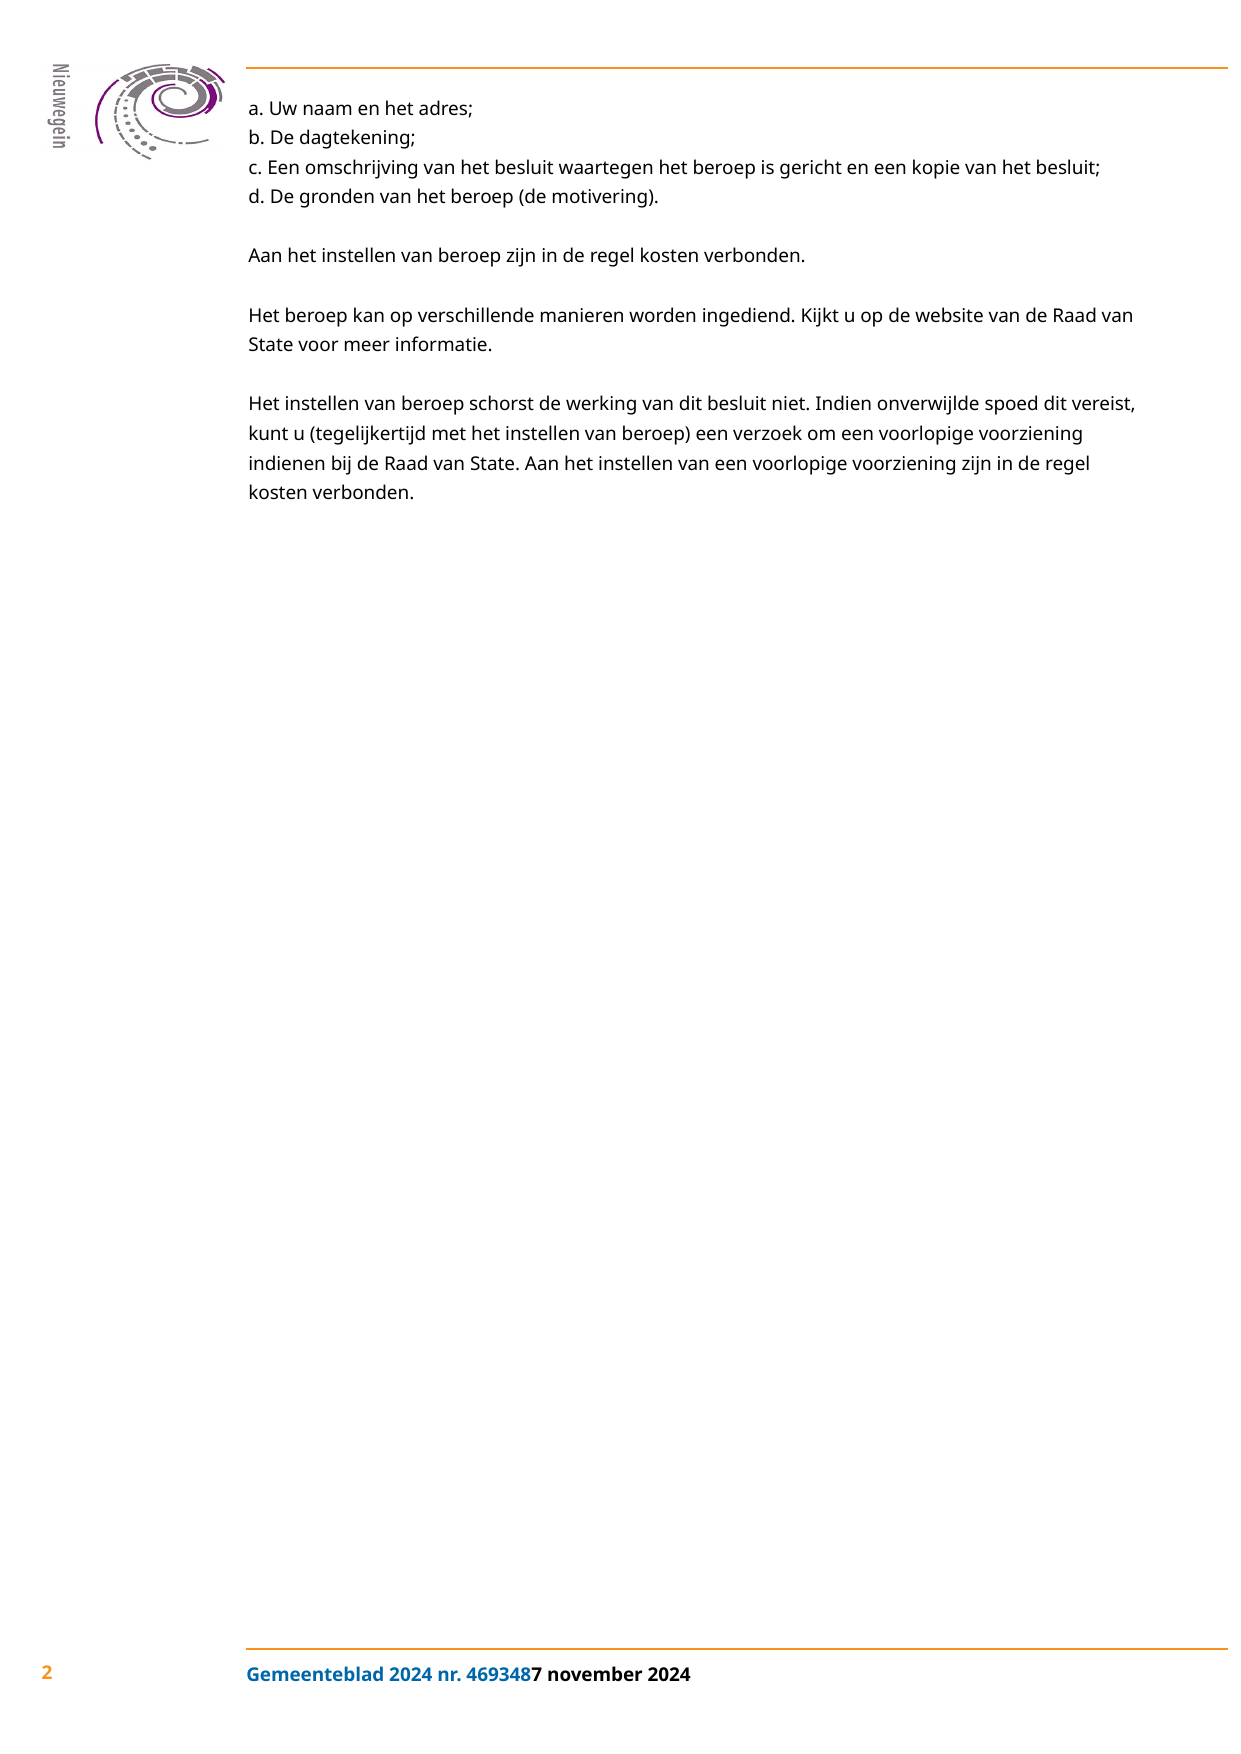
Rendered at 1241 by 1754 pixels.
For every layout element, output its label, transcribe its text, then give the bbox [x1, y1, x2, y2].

picture [41, 47, 231, 172]
text d. De gronden van het beroep (de motivering). [248, 183, 1152, 209]
text Het beroep kan op verschillende manieren worden ingediend. Kijkt u op de website van de Raad van State voor meer informatie. [248, 302, 1152, 357]
text c. Een omschrijving van het besluit waartegen het beroep is gericht en een kopie van het besluit; [248, 154, 1152, 180]
text Aan het instellen van beroep zijn in de regel kosten verbonden. [248, 243, 1152, 268]
text b. De dagtekening; [248, 124, 1152, 150]
text a. Uw naam en het adres; [248, 95, 1152, 121]
text Het instellen van beroep schorst de werking van dit besluit niet. Indien onverwijlde spoed dit vereist, kunt u (tegelijkertijd met het instellen van beroep) een verzoek om een voorlopige voorziening indienen bij de Raad van State. Aan het instellen van een voorlopige voorziening zijn in de regel kosten verbonden. [248, 391, 1152, 505]
